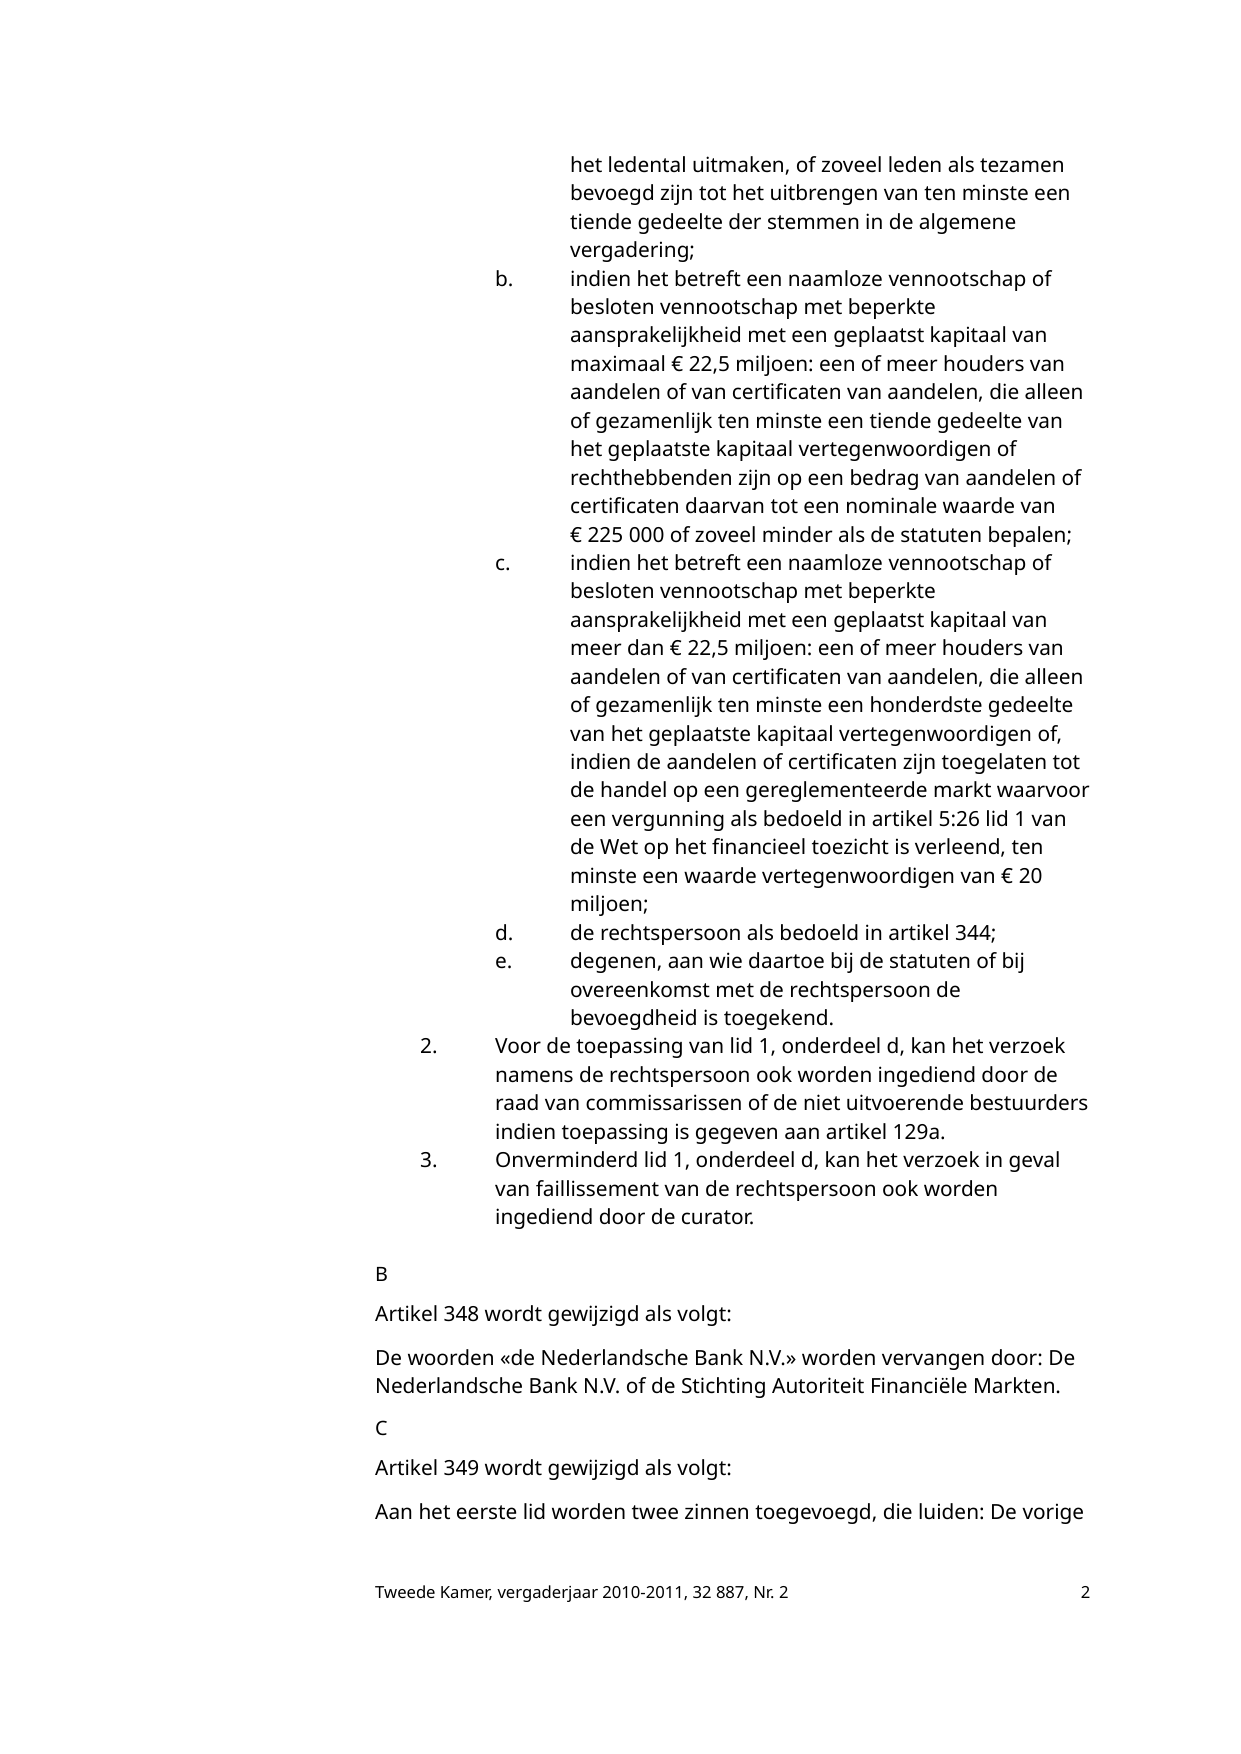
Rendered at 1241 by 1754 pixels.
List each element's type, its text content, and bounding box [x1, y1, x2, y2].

list degenen, aan wie daartoe bij de statuten of bij overeenkomst met de rechtspersoon de bevoegdheid is toegekend. [495, 946, 1090, 1032]
text B [375, 1261, 1090, 1288]
list Onverminderd lid 1, onderdeel d, kan het verzoek in geval van faillissement van de rechtspersoon ook worden ingediend door de curator. [420, 1145, 1090, 1231]
text Artikel 348 wordt gewijzigd als volgt: [375, 1299, 1090, 1328]
list de rechtspersoon als bedoeld in artikel 344; [495, 918, 1090, 946]
list indien het betreft een naamloze vennootschap of besloten vennootschap met beperkte aansprakelijkheid met een geplaatst kapitaal van maximaal € 22,5 miljoen: een of meer houders van aandelen of van certificaten van aandelen, die alleen of gezamenlijk ten minste een tiende gedeelte van het geplaatste kapitaal vertegenwoordigen of rechthebbenden zijn op een bedrag van aandelen of certificaten daarvan tot een nominale waarde van € 225 000 of zoveel minder als de statuten bepalen; [495, 264, 1090, 548]
text Artikel 349 wordt gewijzigd als volgt: [375, 1453, 1090, 1482]
list het ledental uitmaken, of zoveel leden als tezamen bevoegd zijn tot het uitbrengen van ten minste een tiende gedeelte der stemmen in de algemene vergadering; [495, 150, 1090, 264]
list Voor de toepassing van lid 1, onderdeel d, kan het verzoek namens de rechtspersoon ook worden ingediend door de raad van commissarissen of de niet uitvoerende bestuurders indien toepassing is gegeven aan artikel 129a. [420, 1032, 1090, 1145]
text C [375, 1415, 1090, 1442]
text Aan het eerste lid worden twee zinnen toegevoegd, die luiden: De vorige [375, 1497, 1090, 1525]
text De woorden «de Nederlandsche Bank N.V.» worden vervangen door: De Nederlandsche Bank N.V. of de Stichting Autoriteit Financiële Markten. [375, 1343, 1090, 1400]
list indien het betreft een naamloze vennootschap of besloten vennootschap met beperkte aansprakelijkheid met een geplaatst kapitaal van meer dan € 22,5 miljoen: een of meer houders van aandelen of van certificaten van aandelen, die alleen of gezamenlijk ten minste een honderdste gedeelte van het geplaatste kapitaal vertegenwoordigen of, indien de aandelen of certificaten zijn toegelaten tot de handel op een gereglementeerde markt waarvoor een vergunning als bedoeld in artikel 5:26 lid 1 van de Wet op het financieel toezicht is verleend, ten minste een waarde vertegenwoordigen van € 20 miljoen; [495, 548, 1090, 918]
